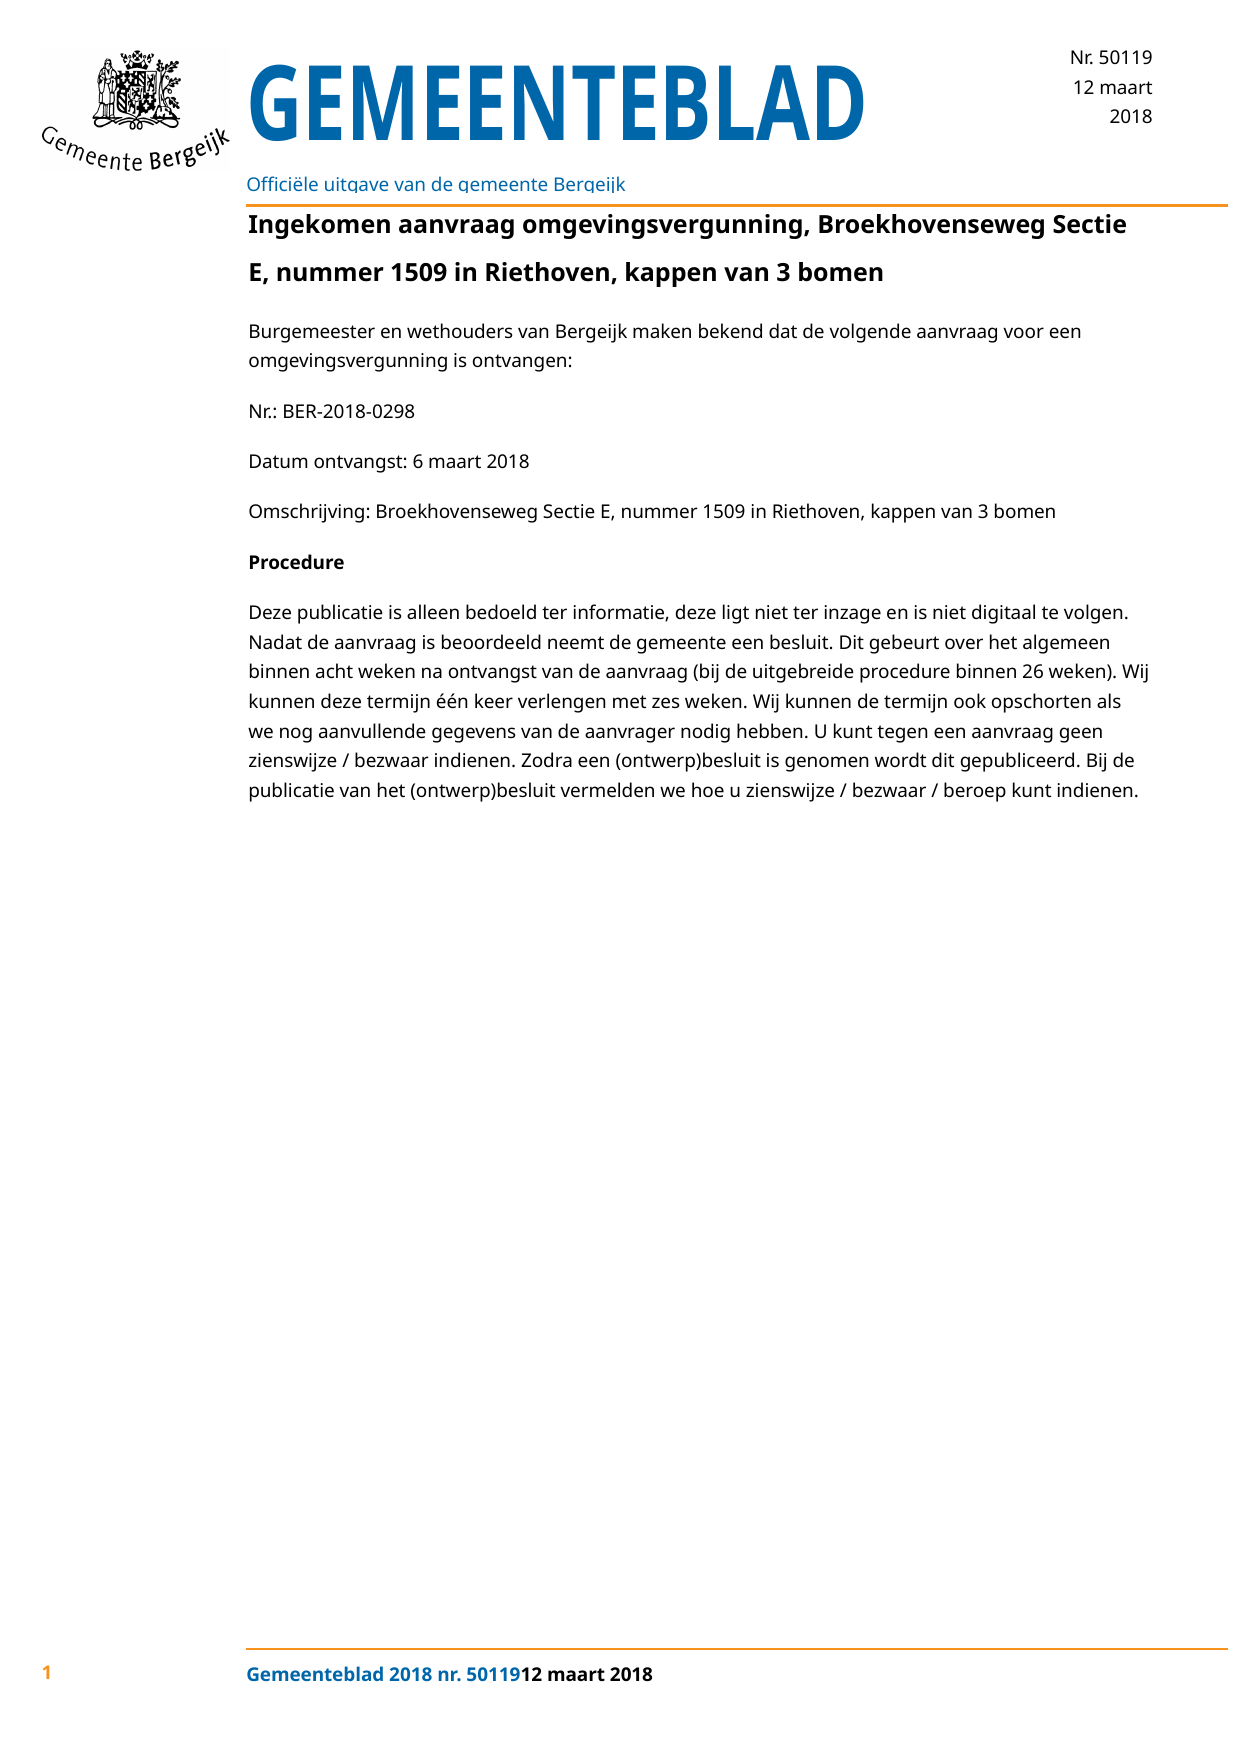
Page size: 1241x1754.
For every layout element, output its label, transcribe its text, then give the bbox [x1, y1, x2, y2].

text Procedure [248, 549, 1152, 575]
text Omschrijving: Broekhovenseweg Sectie E, nummer 1509 in Riethoven, kappen van 3 bomen [248, 499, 1152, 524]
text Nr.: BER-2018-0298 [248, 398, 1152, 424]
text Deze publicatie is alleen bedoeld ter informatie, deze ligt niet ter inzage en is niet digitaal te volgen. Nadat de aanvraag is beoordeeld neemt de gemeente een besluit. Dit gebeurt over het algemeen binnen acht weken na ontvangst van de aanvraag (bij de uitgebreide procedure binnen 26 weken). Wij kunnen deze termijn één keer verlengen met zes weken. Wij kunnen de termijn ook opschorten als we nog aanvullende gegevens van de aanvrager nodig hebben. U kunt tegen een aanvraag geen zienswijze / bezwaar indienen. Zodra een (ontwerp)besluit is genomen wordt dit gepubliceerd. Bij de publicatie van het (ontwerp)besluit vermelden we hoe u zienswijze / bezwaar / beroep kunt indienen. [248, 599, 1152, 803]
text Datum ontvangst: 6 maart 2018 [248, 448, 1152, 474]
text Burgemeester en wethouders van Bergeijk maken bekend dat de volgende aanvraag voor een omgevingsvergunning is ontvangen: [248, 318, 1152, 373]
picture [41, 47, 231, 172]
text Ingekomen aanvraag omgevingsvergunning, Broekhovenseweg Sectie E, nummer 1509 in Riethoven, kappen van 3 bomen [248, 207, 1152, 288]
